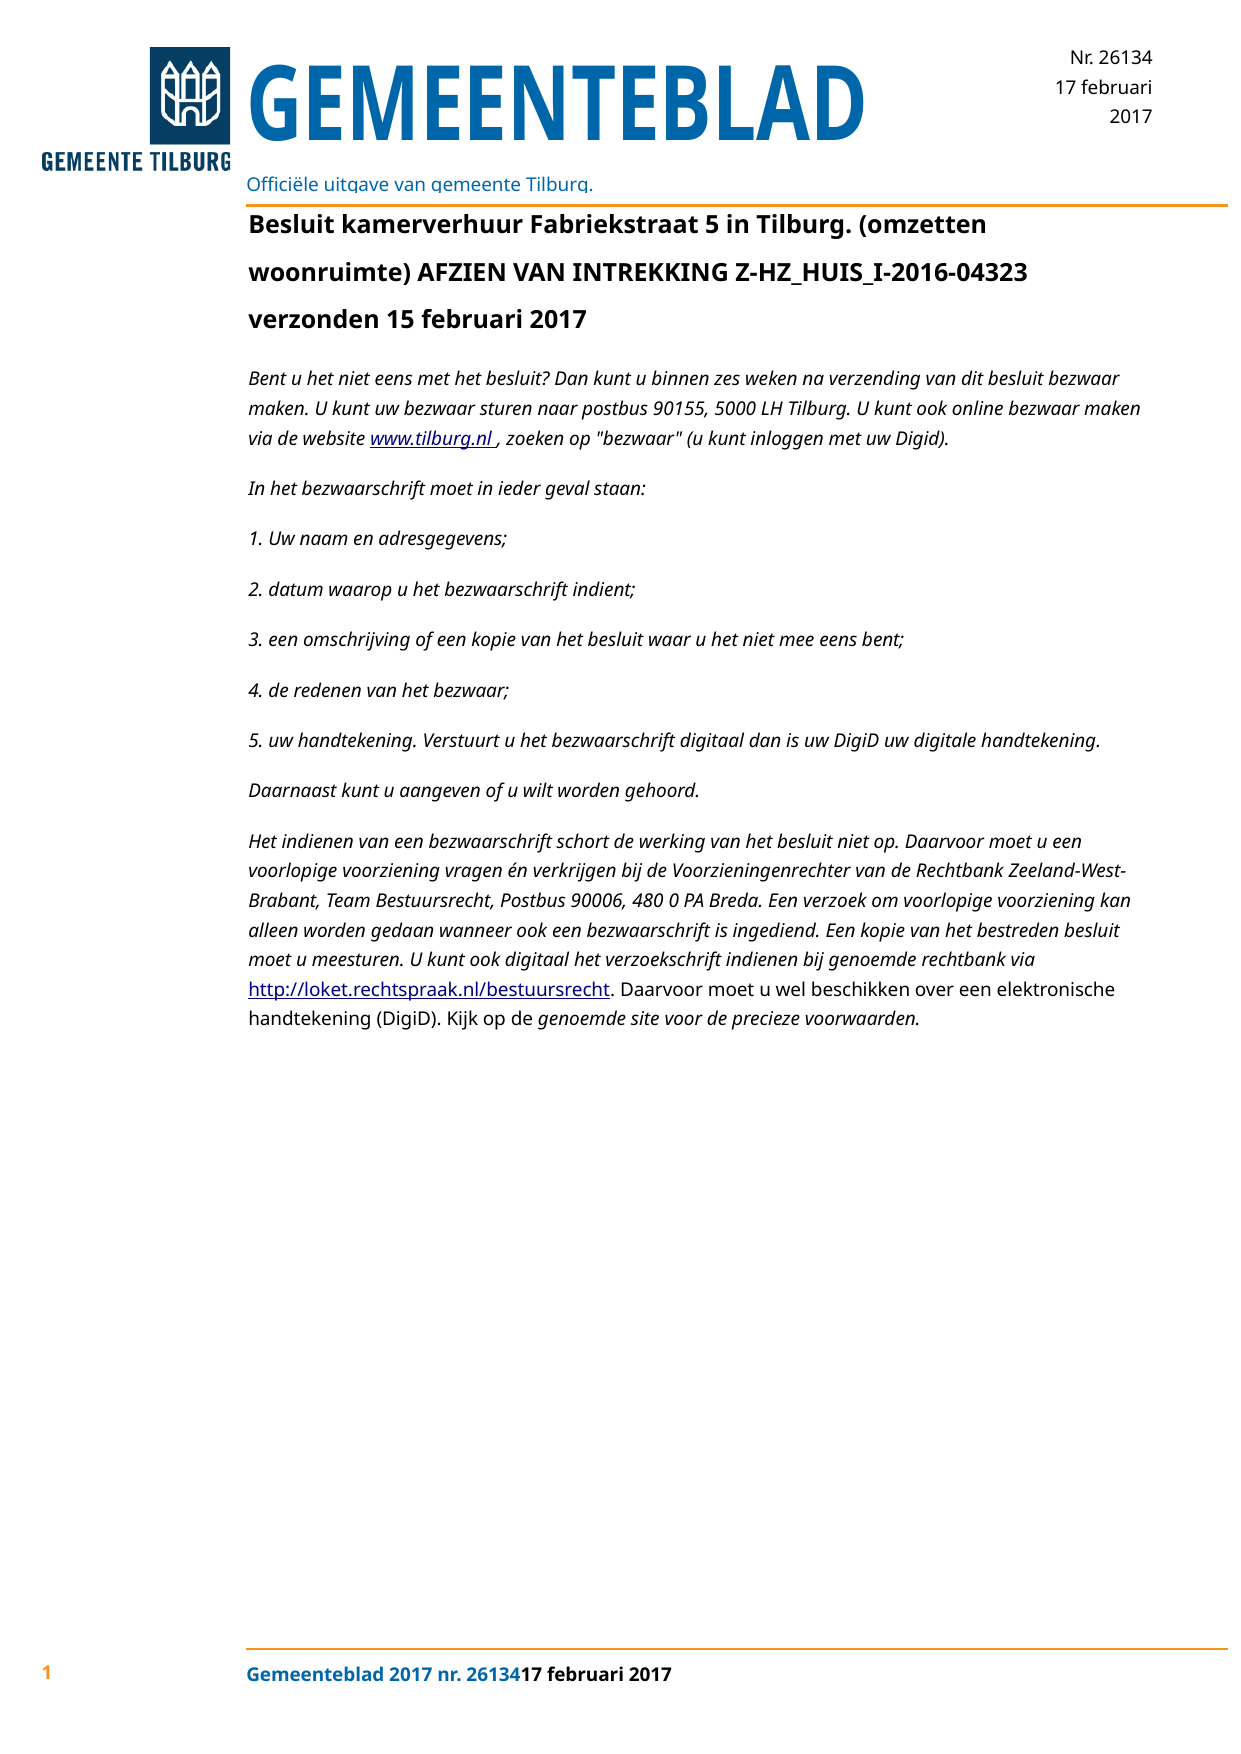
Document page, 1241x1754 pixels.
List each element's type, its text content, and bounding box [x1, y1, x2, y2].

text 2. datum waarop u het bezwaarschrift indient; [248, 576, 1152, 602]
text In het bezwaarschrift moet in ieder geval staan: [248, 475, 1152, 501]
text 3. een omschrijving of een kopie van het besluit waar u het niet mee eens bent; [248, 626, 1152, 652]
text Daarnaast kunt u aangeven of u wilt worden gehoord. [248, 778, 1152, 803]
text 1. Uw naam en adresgegevens; [248, 526, 1152, 551]
text Het indienen van een bezwaarschrift schort de werking van het besluit niet op. Daarvoor moet u een voorlopige voorziening vragen én verkrijgen bij de Voorzieningenrechter van de Rechtbank Zeeland-West-Brabant, Team Bestuursrecht, Postbus 90006, 480 0 PA Breda. Een verzoek om voorlopige voorziening kan alleen worden gedaan wanneer ook een bezwaarschrift is ingediend. Een kopie van het bestreden besluit moet u meesturen. U kunt ook digitaal het verzoekschrift indienen bij genoemde rechtbank via http://loket.rechtspraak.nl/bestuursrecht. Daarvoor moet u wel beschikken over een elektronische handtekening (DigiD). Kijk op de genoemde site voor de precieze voorwaarden. [248, 828, 1152, 1031]
text 4. de redenen van het bezwaar; [248, 677, 1152, 702]
text 5. uw handtekening. Verstuurt u het bezwaarschrift digitaal dan is uw DigiD uw digitale handtekening. [248, 727, 1152, 753]
text Bent u het niet eens met het besluit? Dan kunt u binnen zes weken na verzending van dit besluit bezwaar maken. U kunt uw bezwaar sturen naar postbus 90155, 5000 LH Tilburg. U kunt ook online bezwaar maken via de website www.tilburg.nl , zoeken op "bezwaar" (u kunt inloggen met uw Digid). [248, 366, 1152, 450]
picture [41, 47, 231, 172]
text Besluit kamerverhuur Fabriekstraat 5 in Tilburg. (omzetten woonruimte) AFZIEN VAN INTREKKING Z-HZ_HUIS_I-2016-04323 verzonden 15 februari 2017 [248, 207, 1152, 336]
